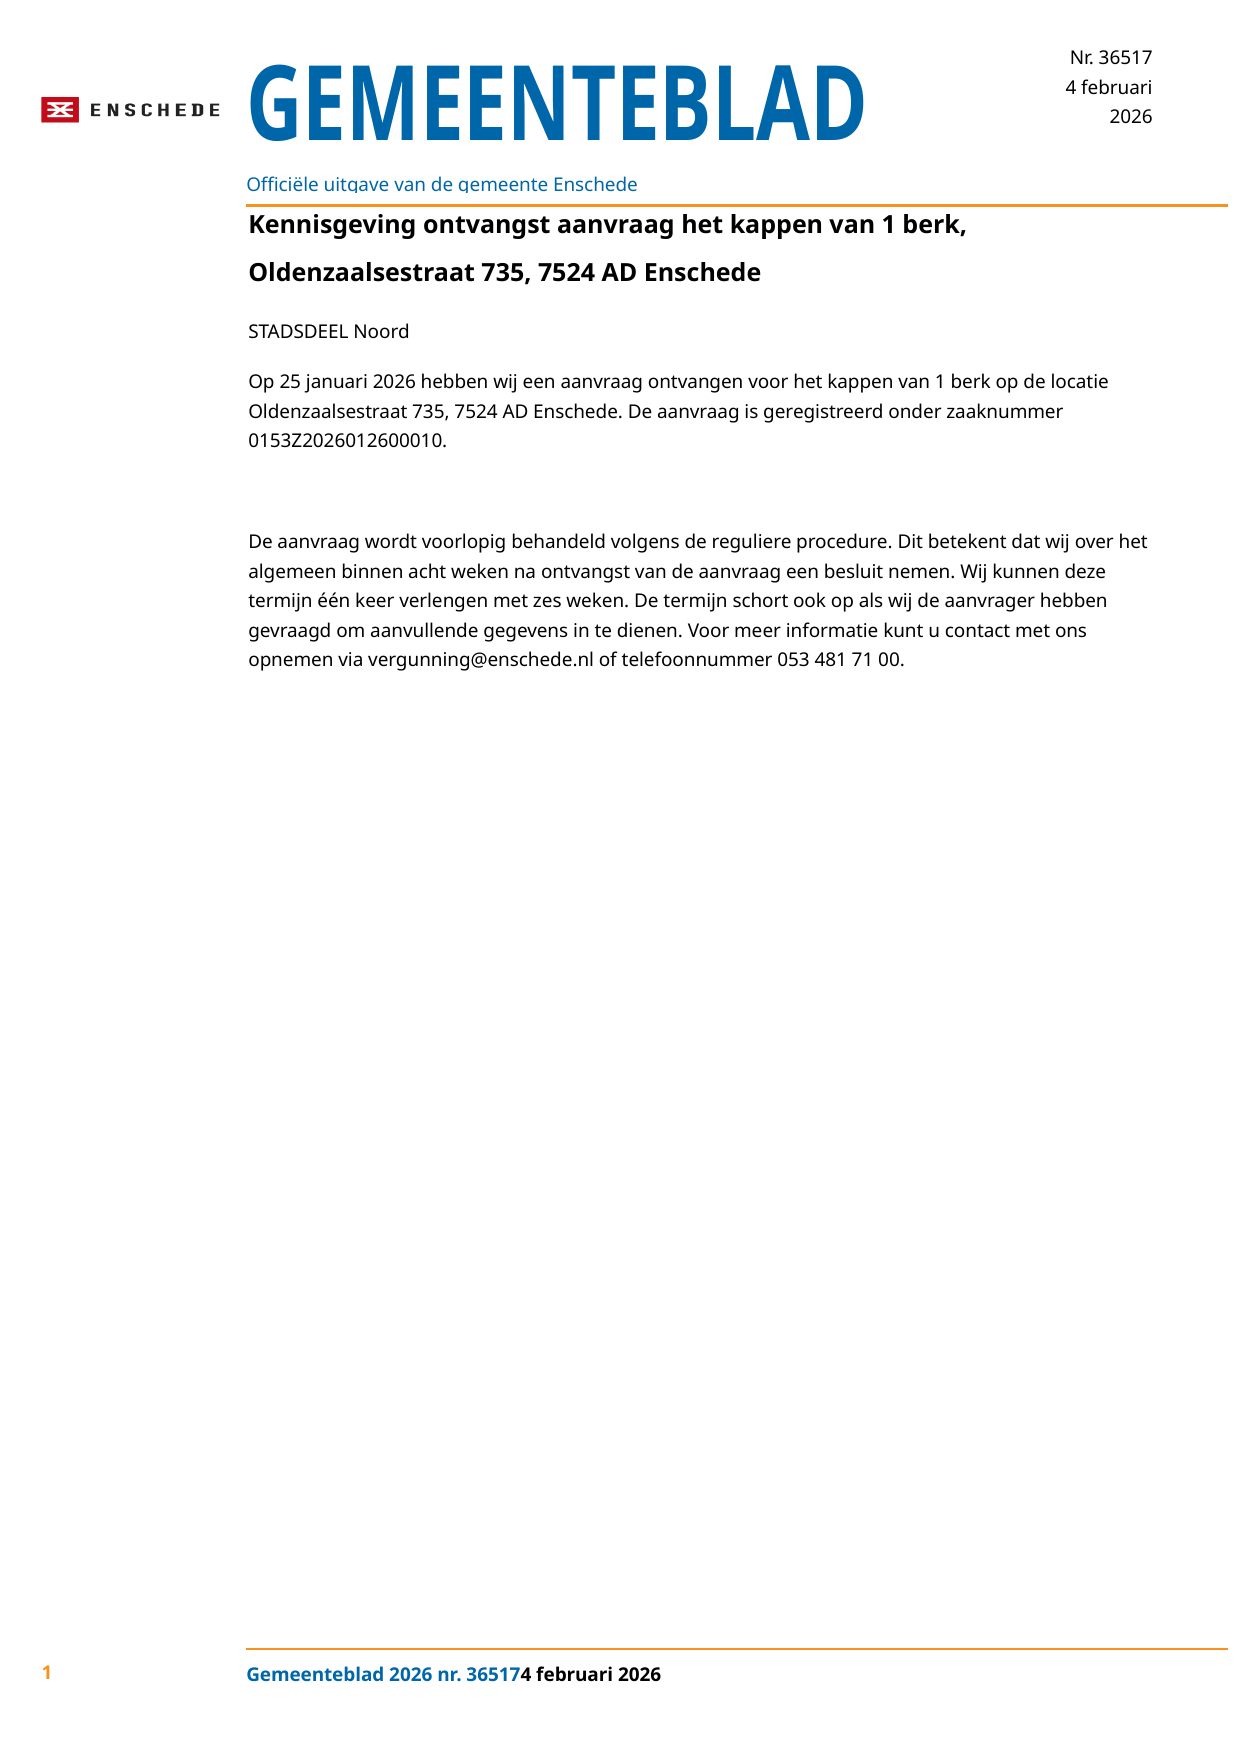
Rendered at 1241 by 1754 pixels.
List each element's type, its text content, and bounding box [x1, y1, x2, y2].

text Op 25 januari 2026 hebben wij een aanvraag ontvangen voor het kappen van 1 berk op de locatie Oldenzaalsestraat 735, 7524 AD Enschede. De aanvraag is geregistreerd onder zaaknummer 0153Z2026012600010. [248, 368, 1152, 453]
text De aanvraag wordt voorlopig behandeld volgens de reguliere procedure. Dit betekent dat wij over het algemeen binnen acht weken na ontvangst van de aanvraag een besluit nemen. Wij kunnen deze termijn één keer verlengen met zes weken. De termijn schort ook op als wij de aanvrager hebben gevraagd om aanvullende gegevens in te dienen. Voor meer informatie kunt u contact met ons opnemen via vergunning@enschede.nl of telefoonnummer 053 481 71 00. [248, 528, 1152, 672]
text STADSDEEL Noord [248, 318, 1152, 344]
picture [41, 47, 231, 172]
text Kennisgeving ontvangst aanvraag het kappen van 1 berk, Oldenzaalsestraat 735, 7524 AD Enschede [248, 207, 1152, 288]
